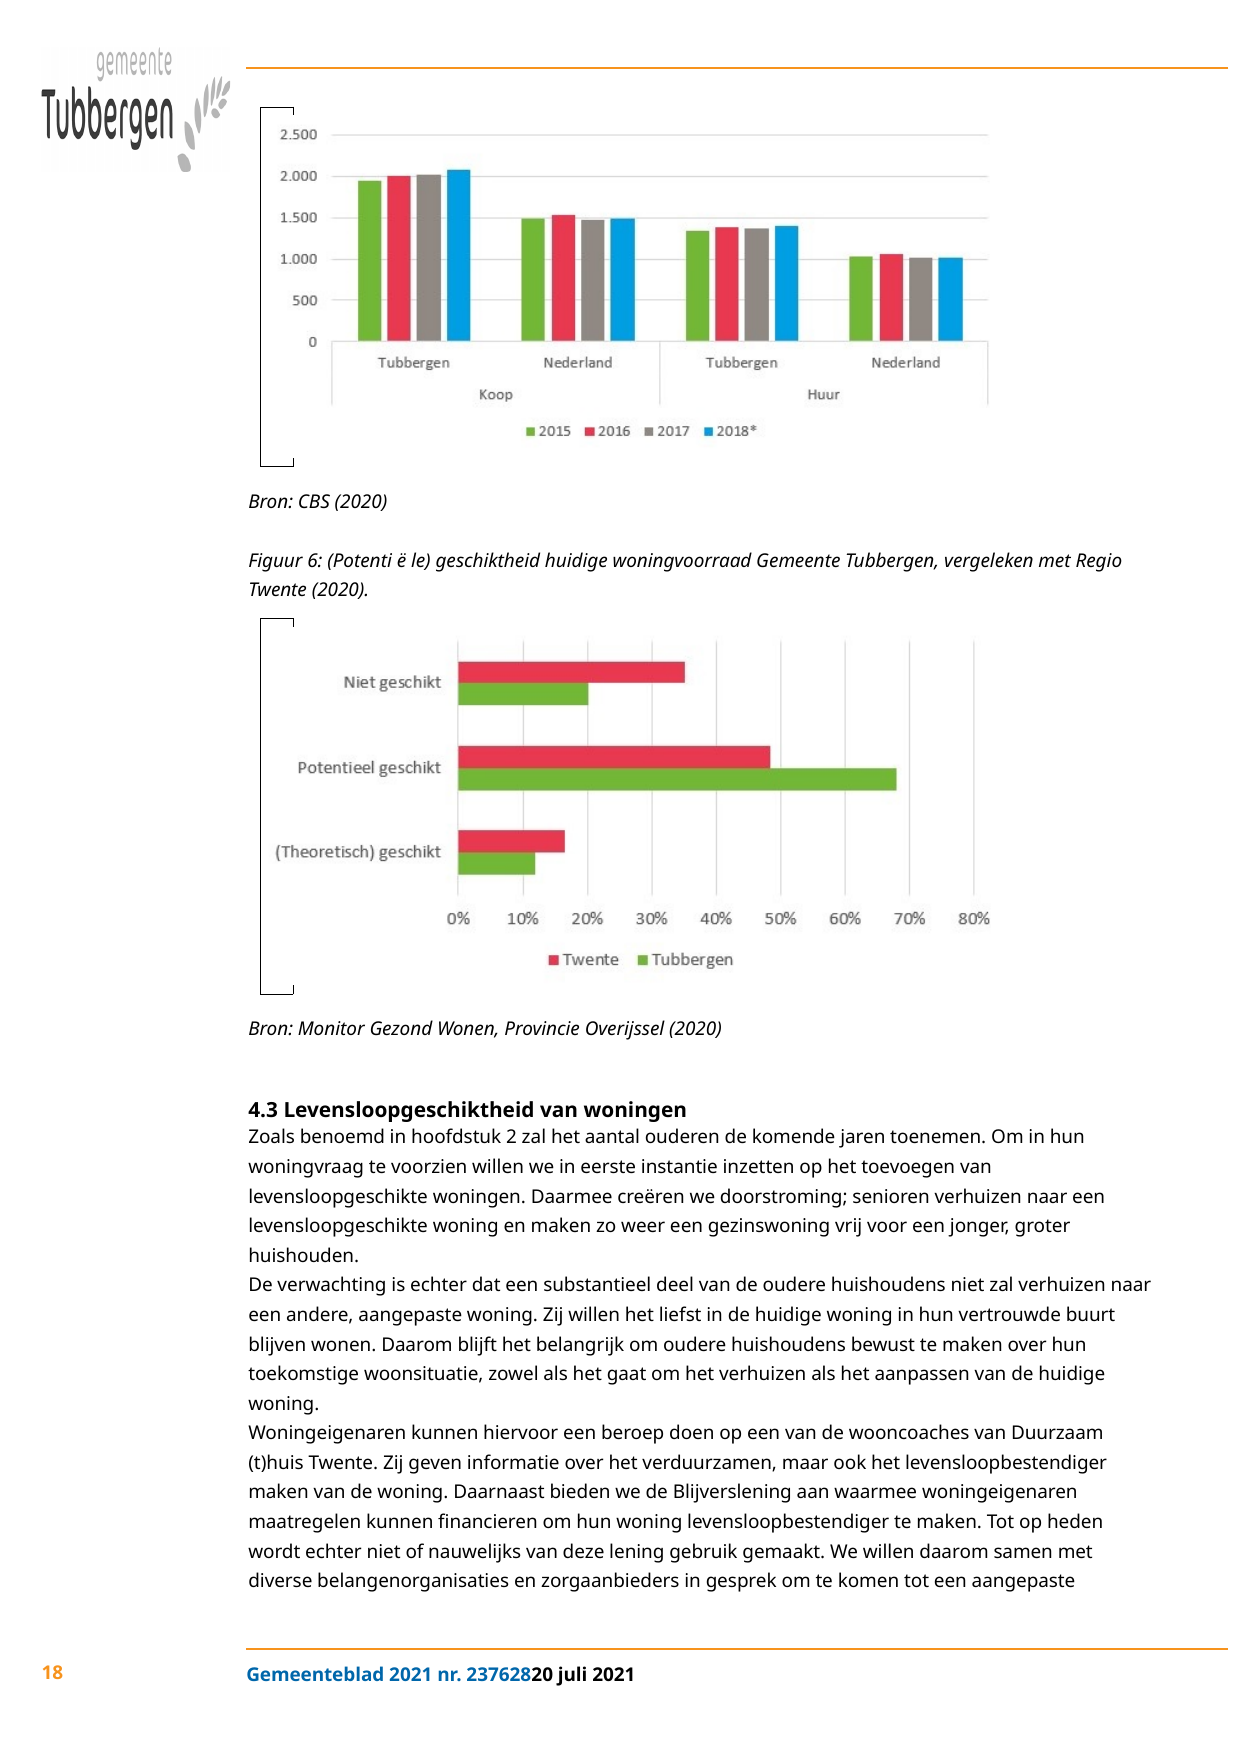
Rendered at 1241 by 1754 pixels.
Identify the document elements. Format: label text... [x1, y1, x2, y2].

picture [268, 627, 1008, 985]
text Figuur 6: (Potenti ë le) geschiktheid huidige woningvoorraad Gemeente Tubbergen, vergeleken met Regio Twente (2020). [248, 547, 1152, 602]
text Zoals benoemd in hoofdstuk 2 zal het aantal ouderen de komende jaren toenemen. Om in hun woningvraag te voorzien willen we in eerste instantie inzetten op het toevoegen van levensloopgeschikte woningen. Daarmee creëren we doorstroming; senioren verhuizen naar een levensloopgeschikte woning en maken zo weer een gezinswoning vrij voor een jonger, groter huishouden. [248, 1124, 1152, 1268]
text Bron: Monitor Gezond Wonen, Provincie Overijssel (2020) [248, 1015, 1152, 1041]
picture [41, 47, 231, 172]
picture [268, 115, 1008, 458]
text 4.3 Levensloopgeschiktheid van woningen [248, 1095, 1152, 1124]
text De verwachting is echter dat een substantieel deel van de oudere huishoudens niet zal verhuizen naar een andere, aangepaste woning. Zij willen het liefst in de huidige woning in hun vertrouwde buurt blijven wonen. Daarom blijft het belangrijk om oudere huishoudens bewust te maken over hun toekomstige woonsituatie, zowel als het gaat om het verhuizen als het aanpassen van de huidige woning. [248, 1272, 1152, 1416]
text Woningeigenaren kunnen hiervoor een beroep doen op een van de wooncoaches van Duurzaam (t)huis Twente. Zij geven informatie over het verduurzamen, maar ook het levensloopbestendiger maken van de woning. Daarnaast bieden we de Blijverslening aan waarmee woningeigenaren maatregelen kunnen financieren om hun woning levensloopbestendiger te maken. Tot op heden wordt echter niet of nauwelijks van deze lening gebruik gemaakt. We willen daarom samen met diverse belangenorganisaties en zorgaanbieders in gesprek om te komen tot een aangepaste [248, 1419, 1152, 1593]
text Bron: CBS (2020) [248, 488, 1152, 514]
